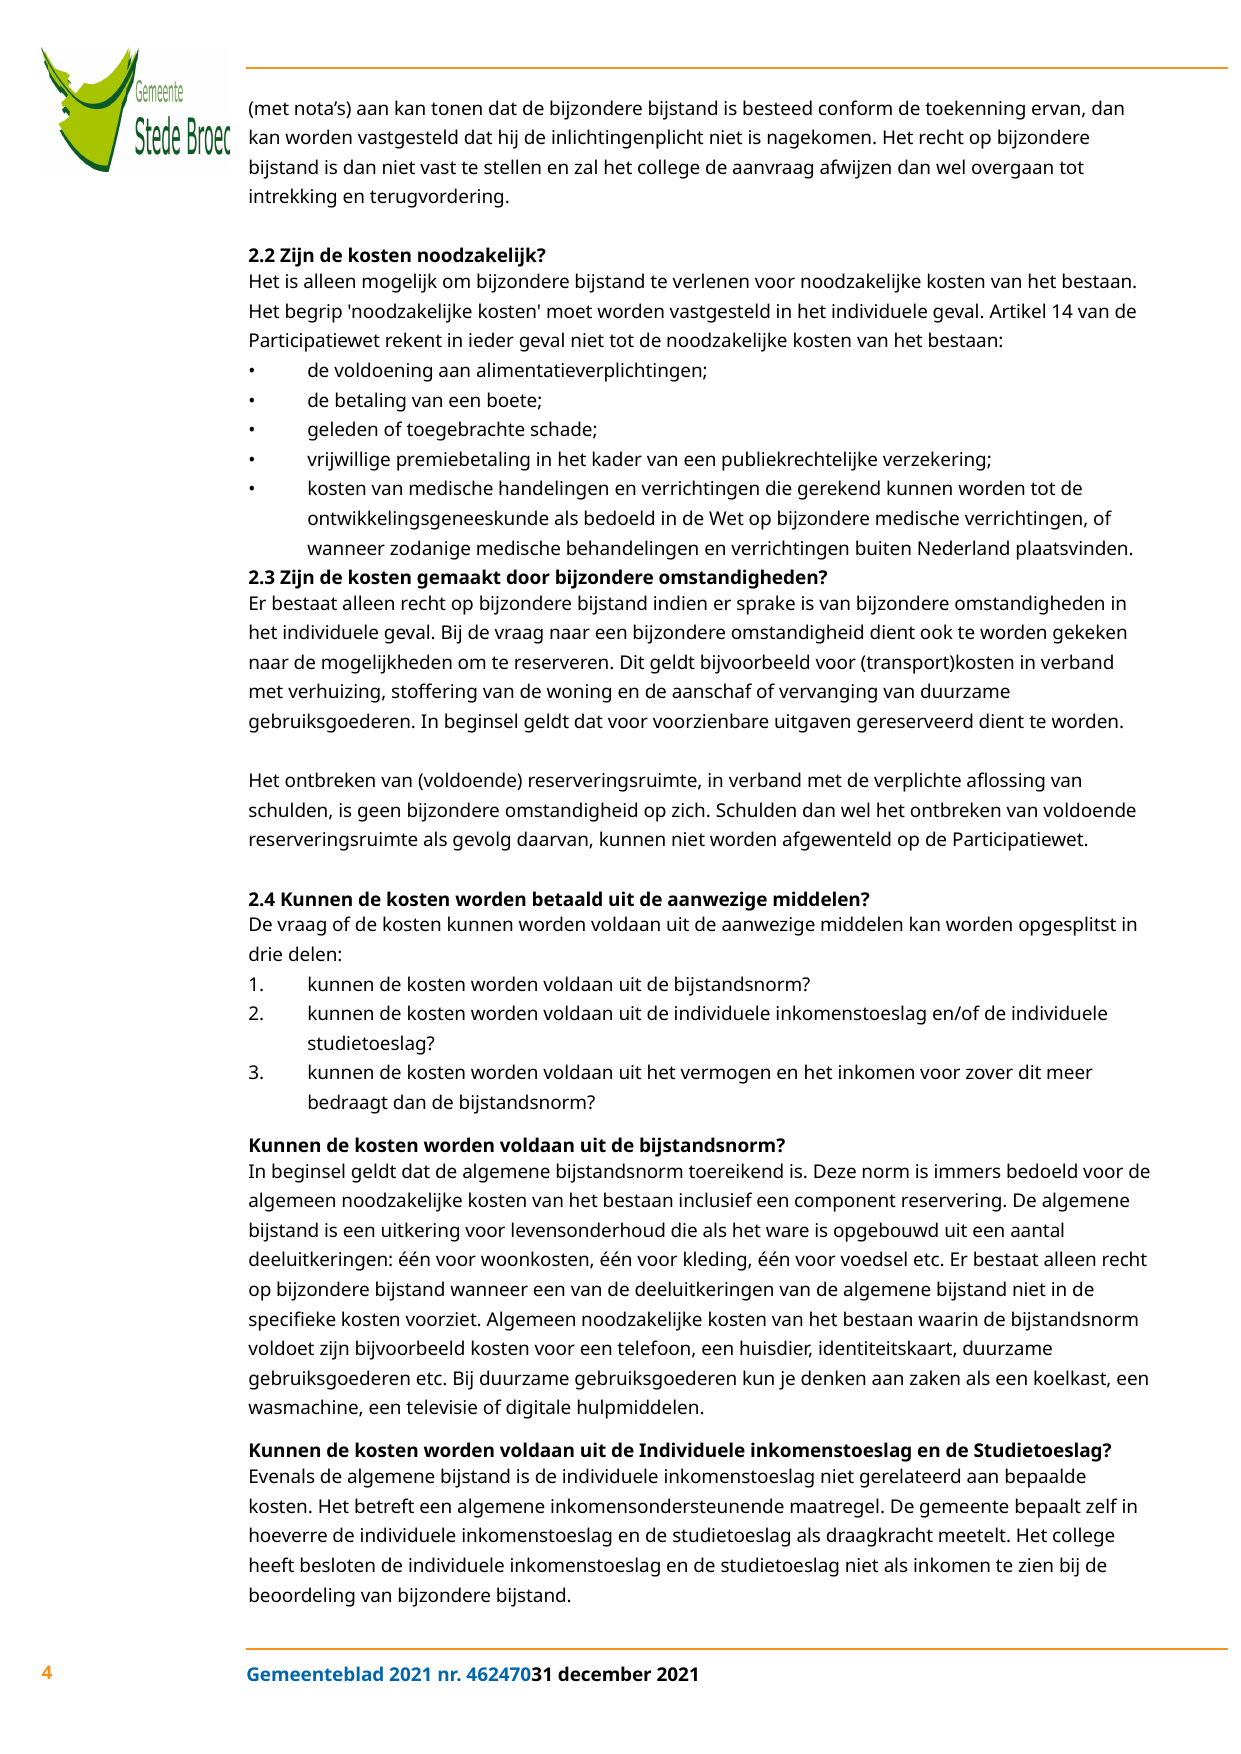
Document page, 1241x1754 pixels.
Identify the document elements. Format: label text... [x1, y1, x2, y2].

text Er bestaat alleen recht op bijzondere bijstand indien er sprake is van bijzondere omstandigheden in het individuele geval. Bij de vraag naar een bijzondere omstandigheid dient ook te worden gekeken naar de mogelijkheden om te reserveren. Dit geldt bijvoorbeeld voor (transport)kosten in verband met verhuizing, stoffering van de woning en de aanschaf of vervanging van duurzame gebruiksgoederen. In beginsel geldt dat voor voorzienbare uitgaven gereserveerd dient te worden. [248, 590, 1152, 734]
text 2.3 Zijn de kosten gemaakt door bijzondere omstandigheden? [248, 564, 1152, 590]
list geleden of toegebrachte schade; [248, 416, 1152, 442]
list de voldoening aan alimentatieverplichtingen; [248, 357, 1152, 383]
text Het is alleen mogelijk om bijzondere bijstand te verlenen voor noodzakelijke kosten van het bestaan. Het begrip 'noodzakelijke kosten' moet worden vastgesteld in het individuele geval. Artikel 14 van de Participatiewet rekent in ieder geval niet tot de noodzakelijke kosten van het bestaan: [248, 268, 1152, 353]
text De vraag of de kosten kunnen worden voldaan uit de aanwezige middelen kan worden opgesplitst in drie delen: [248, 912, 1152, 967]
text 2.4 Kunnen de kosten worden betaald uit de aanwezige middelen? [248, 886, 1152, 912]
list kunnen de kosten worden voldaan uit de individuele inkomenstoeslag en/of de individuele studietoeslag? [248, 1000, 1152, 1056]
list de betaling van een boete; [248, 387, 1152, 412]
list vrijwillige premiebetaling in het kader van een publiekrechtelijke verzekering; [248, 446, 1152, 472]
text Kunnen de kosten worden voldaan uit de bijstandsnorm? [248, 1132, 1152, 1158]
text (met nota’s) aan kan tonen dat de bijzondere bijstand is besteed conform de toekenning ervan, dan kan worden vastgesteld dat hij de inlichtingenplicht niet is nagekomen. Het recht op bijzondere bijstand is dan niet vast te stellen en zal het college de aanvraag afwijzen dan wel overgaan tot intrekking en terugvordering. [248, 95, 1152, 209]
list kosten van medische handelingen en verrichtingen die gerekend kunnen worden tot de ontwikkelingsgeneeskunde als bedoeld in de Wet op bijzondere medische verrichtingen, of wanneer zodanige medische behandelingen en verrichtingen buiten Nederland plaatsvinden. [248, 476, 1152, 560]
list kunnen de kosten worden voldaan uit het vermogen en het inkomen voor zover dit meer bedraagt dan de bijstandsnorm? [248, 1059, 1152, 1115]
text Evenals de algemene bijstand is de individuele inkomenstoeslag niet gerelateerd aan bepaalde kosten. Het betreft een algemene inkomensondersteunende maatregel. De gemeente bepaalt zelf in hoeverre de individuele inkomenstoeslag en de studietoeslag als draagkracht meetelt. Het college heeft besloten de individuele inkomenstoeslag en de studietoeslag niet als inkomen te zien bij de beoordeling van bijzondere bijstand. [248, 1463, 1152, 1607]
text 2.2 Zijn de kosten noodzakelijk? [248, 243, 1152, 268]
picture [41, 47, 231, 172]
text In beginsel geldt dat de algemene bijstandsnorm toereikend is. Deze norm is immers bedoeld voor de algemeen noodzakelijke kosten van het bestaan inclusief een component reservering. De algemene bijstand is een uitkering voor levensonderhoud die als het ware is opgebouwd uit een aantal deeluitkeringen: één voor woonkosten, één voor kleding, één voor voedsel etc. Er bestaat alleen recht op bijzondere bijstand wanneer een van de deeluitkeringen van de algemene bijstand niet in de specifieke kosten voorziet. Algemeen noodzakelijke kosten van het bestaan waarin de bijstandsnorm voldoet zijn bijvoorbeeld kosten voor een telefoon, een huisdier, identiteitskaart, duurzame gebruiksgoederen etc. Bij duurzame gebruiksgoederen kun je denken aan zaken als een koelkast, een wasmachine, een televisie of digitale hulpmiddelen. [248, 1158, 1152, 1420]
text Het ontbreken van (voldoende) reserveringsruimte, in verband met de verplichte aflossing van schulden, is geen bijzondere omstandigheid op zich. Schulden dan wel het ontbreken van voldoende reserveringsruimte als gevolg daarvan, kunnen niet worden afgewenteld op de Participatiewet. [248, 767, 1152, 852]
text Kunnen de kosten worden voldaan uit de Individuele inkomenstoeslag en de Studietoeslag? [248, 1438, 1152, 1463]
list kunnen de kosten worden voldaan uit de bijstandsnorm? [248, 971, 1152, 996]
